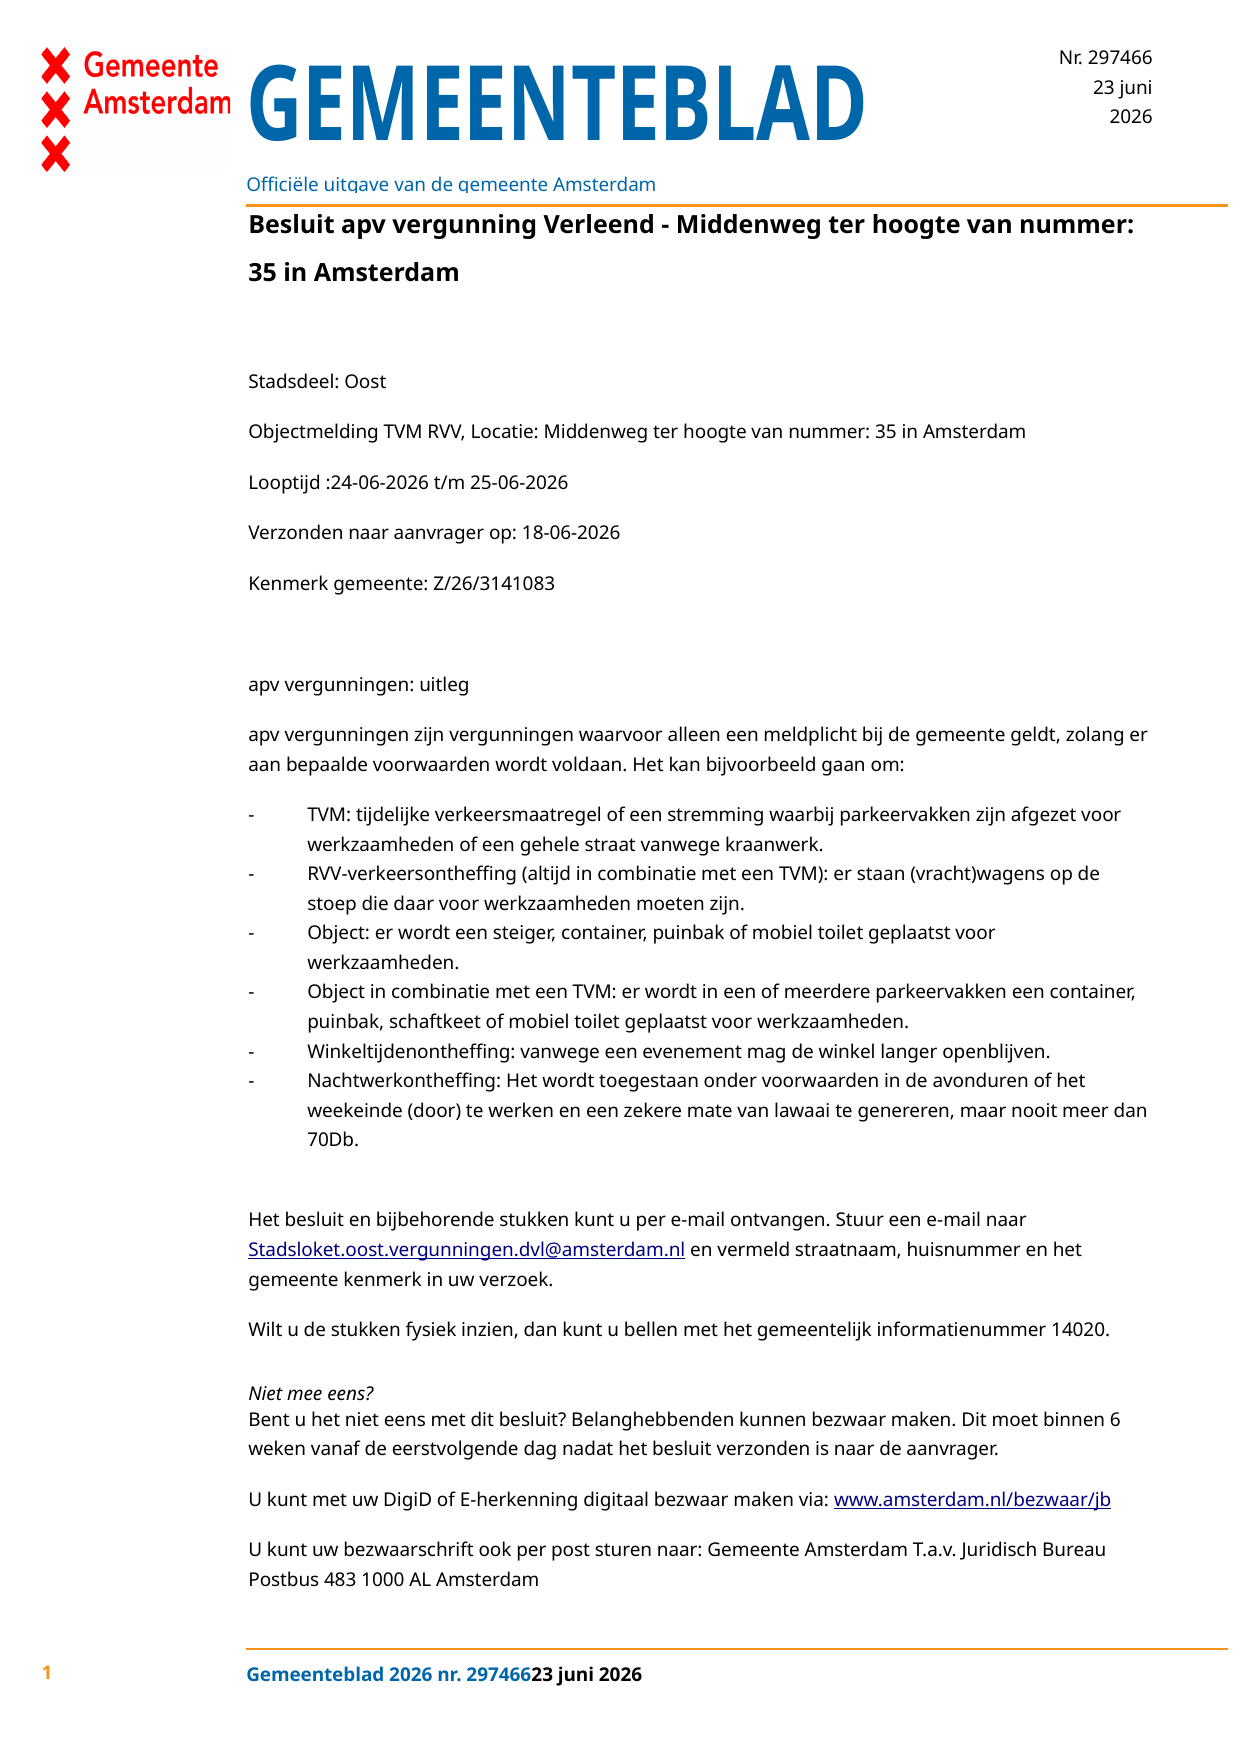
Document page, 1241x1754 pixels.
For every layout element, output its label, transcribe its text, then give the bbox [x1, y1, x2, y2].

text Bent u het niet eens met dit besluit? Belanghebbenden kunnen bezwaar maken. Dit moet binnen 6 weken vanaf de eerstvolgende dag nadat het besluit verzonden is naar de aanvrager. [248, 1406, 1152, 1461]
text apv vergunningen zijn vergunningen waarvoor alleen een meldplicht bij de gemeente geldt, zolang er aan bepaalde voorwaarden wordt voldaan. Het kan bijvoorbeeld gaan om: [248, 721, 1152, 777]
text U kunt met uw DigiD of E-herkenning digitaal bezwaar maken via: www.amsterdam.nl/bezwaar/jb [248, 1486, 1152, 1512]
text Kenmerk gemeente: Z/26/3141083 [248, 570, 1152, 596]
list Nachtwerkontheffing: Het wordt toegestaan onder voorwaarden in de avonduren of het weekeinde (door) te werken en een zekere mate van lawaai te genereren, maar nooit meer dan 70Db. [248, 1067, 1152, 1152]
list Object: er wordt een steiger, container, puinbak of mobiel toilet geplaatst voor werkzaamheden. [248, 919, 1152, 975]
text Stadsdeel: Oost [248, 368, 1152, 394]
list RVV-verkeersontheffing (altijd in combinatie met een TVM): er staan (vracht)wagens op de stoep die daar voor werkzaamheden moeten zijn. [248, 860, 1152, 916]
text Besluit apv vergunning Verleend - Middenweg ter hoogte van nummer: 35 in Amsterdam [248, 207, 1152, 288]
text apv vergunningen: uitleg [248, 671, 1152, 697]
text Niet mee eens? [248, 1380, 1152, 1406]
text Verzonden naar aanvrager op: 18-06-2026 [248, 519, 1152, 545]
text Looptijd :24-06-2026 t/m 25-06-2026 [248, 469, 1152, 495]
text Wilt u de stukken fysiek inzien, dan kunt u bellen met het gemeentelijk informatienummer 14020. [248, 1316, 1152, 1342]
list Object in combinatie met een TVM: er wordt in een of meerdere parkeervakken een container, puinbak, schaftkeet of mobiel toilet geplaatst voor werkzaamheden. [248, 979, 1152, 1034]
list Winkeltijdenontheffing: vanwege een evenement mag de winkel langer openblijven. [248, 1038, 1152, 1064]
list TVM: tijdelijke verkeersmaatregel of een stremming waarbij parkeervakken zijn afgezet voor werkzaamheden of een gehele straat vanwege kraanwerk. [248, 801, 1152, 857]
text U kunt uw bezwaarschrift ook per post sturen naar: Gemeente Amsterdam T.a.v. Juridisch Bureau Postbus 483 1000 AL Amsterdam [248, 1536, 1152, 1592]
picture [41, 47, 231, 172]
text Objectmelding TVM RVV, Locatie: Middenweg ter hoogte van nummer: 35 in Amsterdam [248, 419, 1152, 444]
text Het besluit en bijbehorende stukken kunt u per e-mail ontvangen. Stuur een e-mail naar Stadsloket.oost.vergunningen.dvl@amsterdam.nl en vermeld straatnaam, huisnummer en het gemeente kenmerk in uw verzoek. [248, 1207, 1152, 1292]
